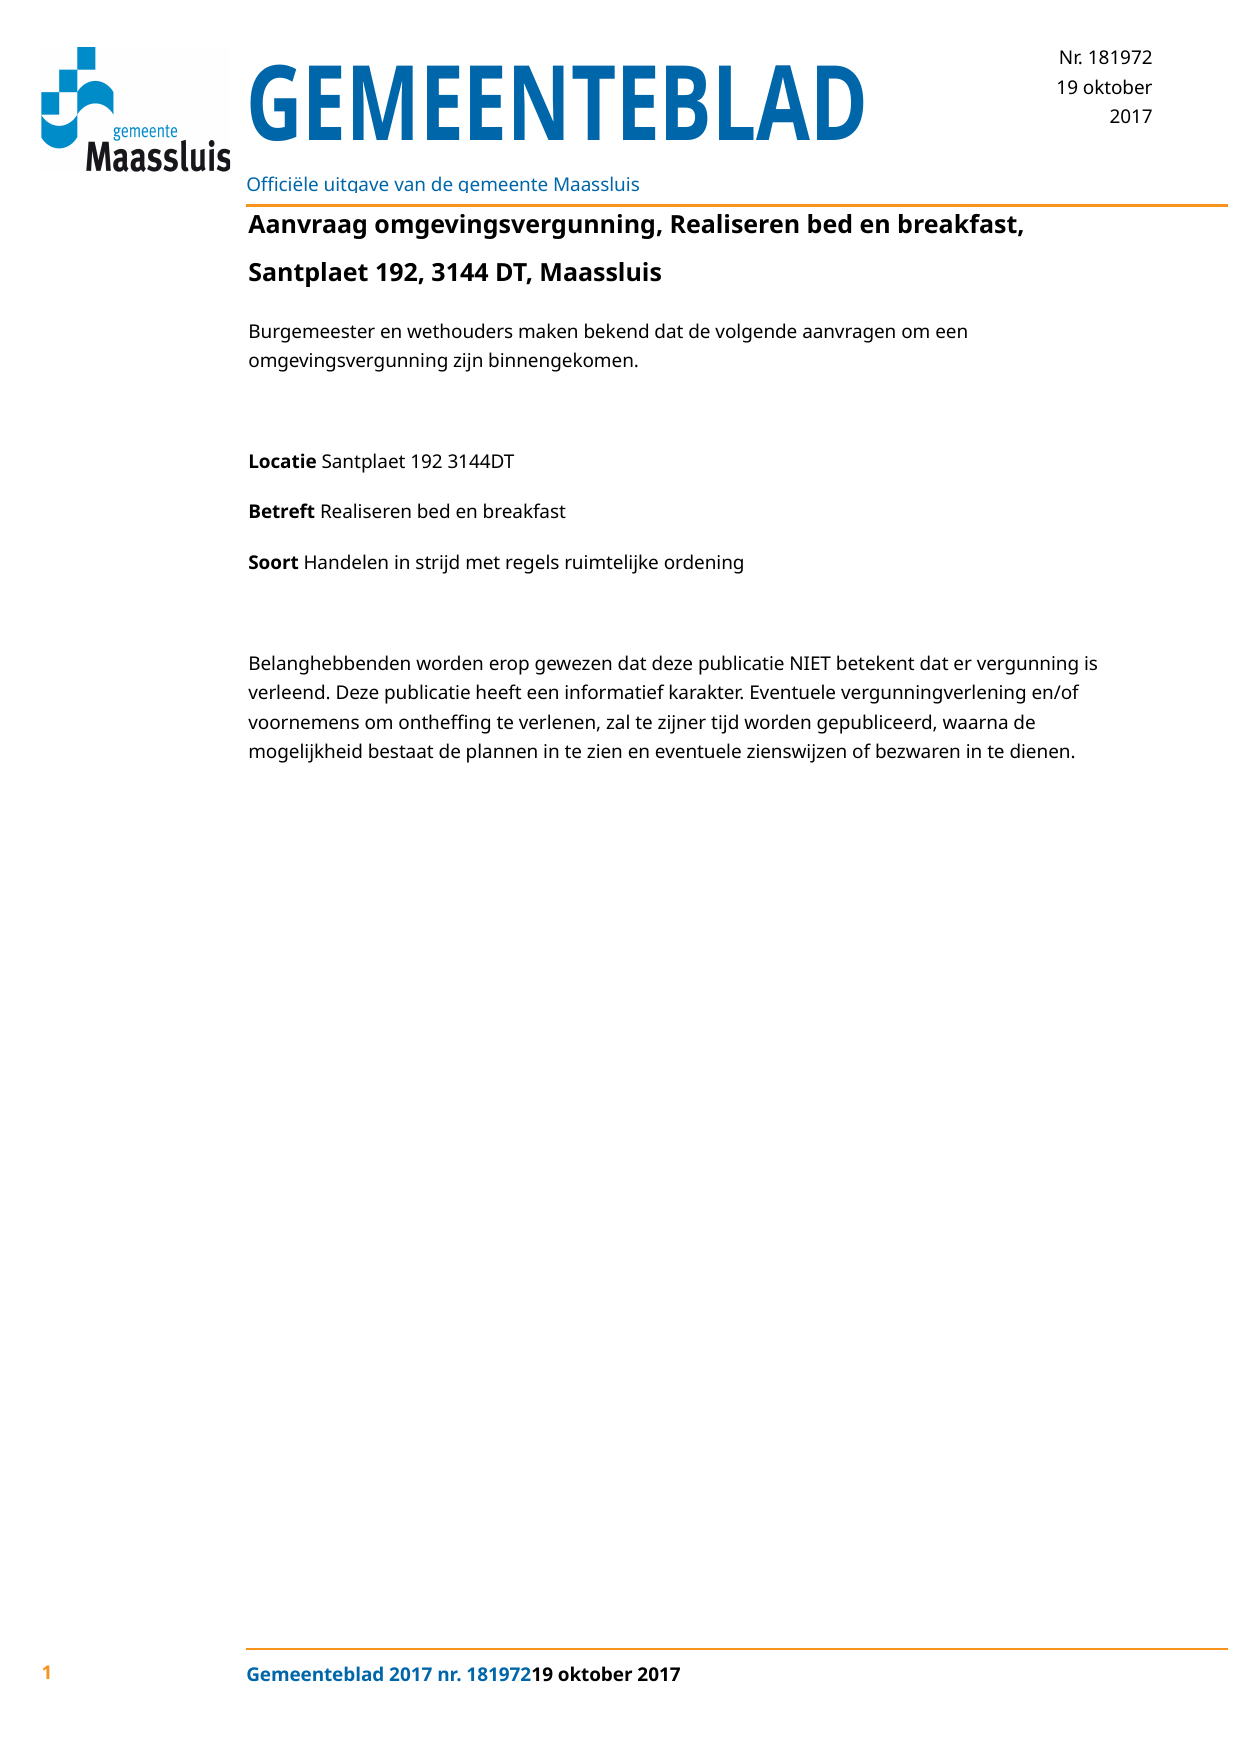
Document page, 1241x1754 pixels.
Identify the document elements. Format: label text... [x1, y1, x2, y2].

text Locatie Santplaet 192 3144DT [248, 448, 1152, 474]
text Burgemeester en wethouders maken bekend dat de volgende aanvragen om een omgevingsvergunning zijn binnengekomen. [248, 318, 1152, 373]
picture [41, 47, 231, 172]
text Soort Handelen in strijd met regels ruimtelijke ordening [248, 549, 1152, 575]
picture [41, 47, 77, 92]
text Belanghebbenden worden erop gewezen dat deze publicatie NIET betekent dat er vergunning is verleend. Deze publicatie heeft een informatief karakter. Eventuele vergunningverlening en/of voornemens om ontheffing te verlenen, zal te zijner tijd worden gepubliceerd, waarna de mogelijkheid bestaat de plannen in te zien en eventuele zienswijzen of bezwaren in te dienen. [248, 650, 1152, 764]
text Aanvraag omgevingsvergunning, Realiseren bed en breakfast, Santplaet 192, 3144 DT, Maassluis [248, 207, 1152, 288]
text Betreft Realiseren bed en breakfast [248, 499, 1152, 524]
